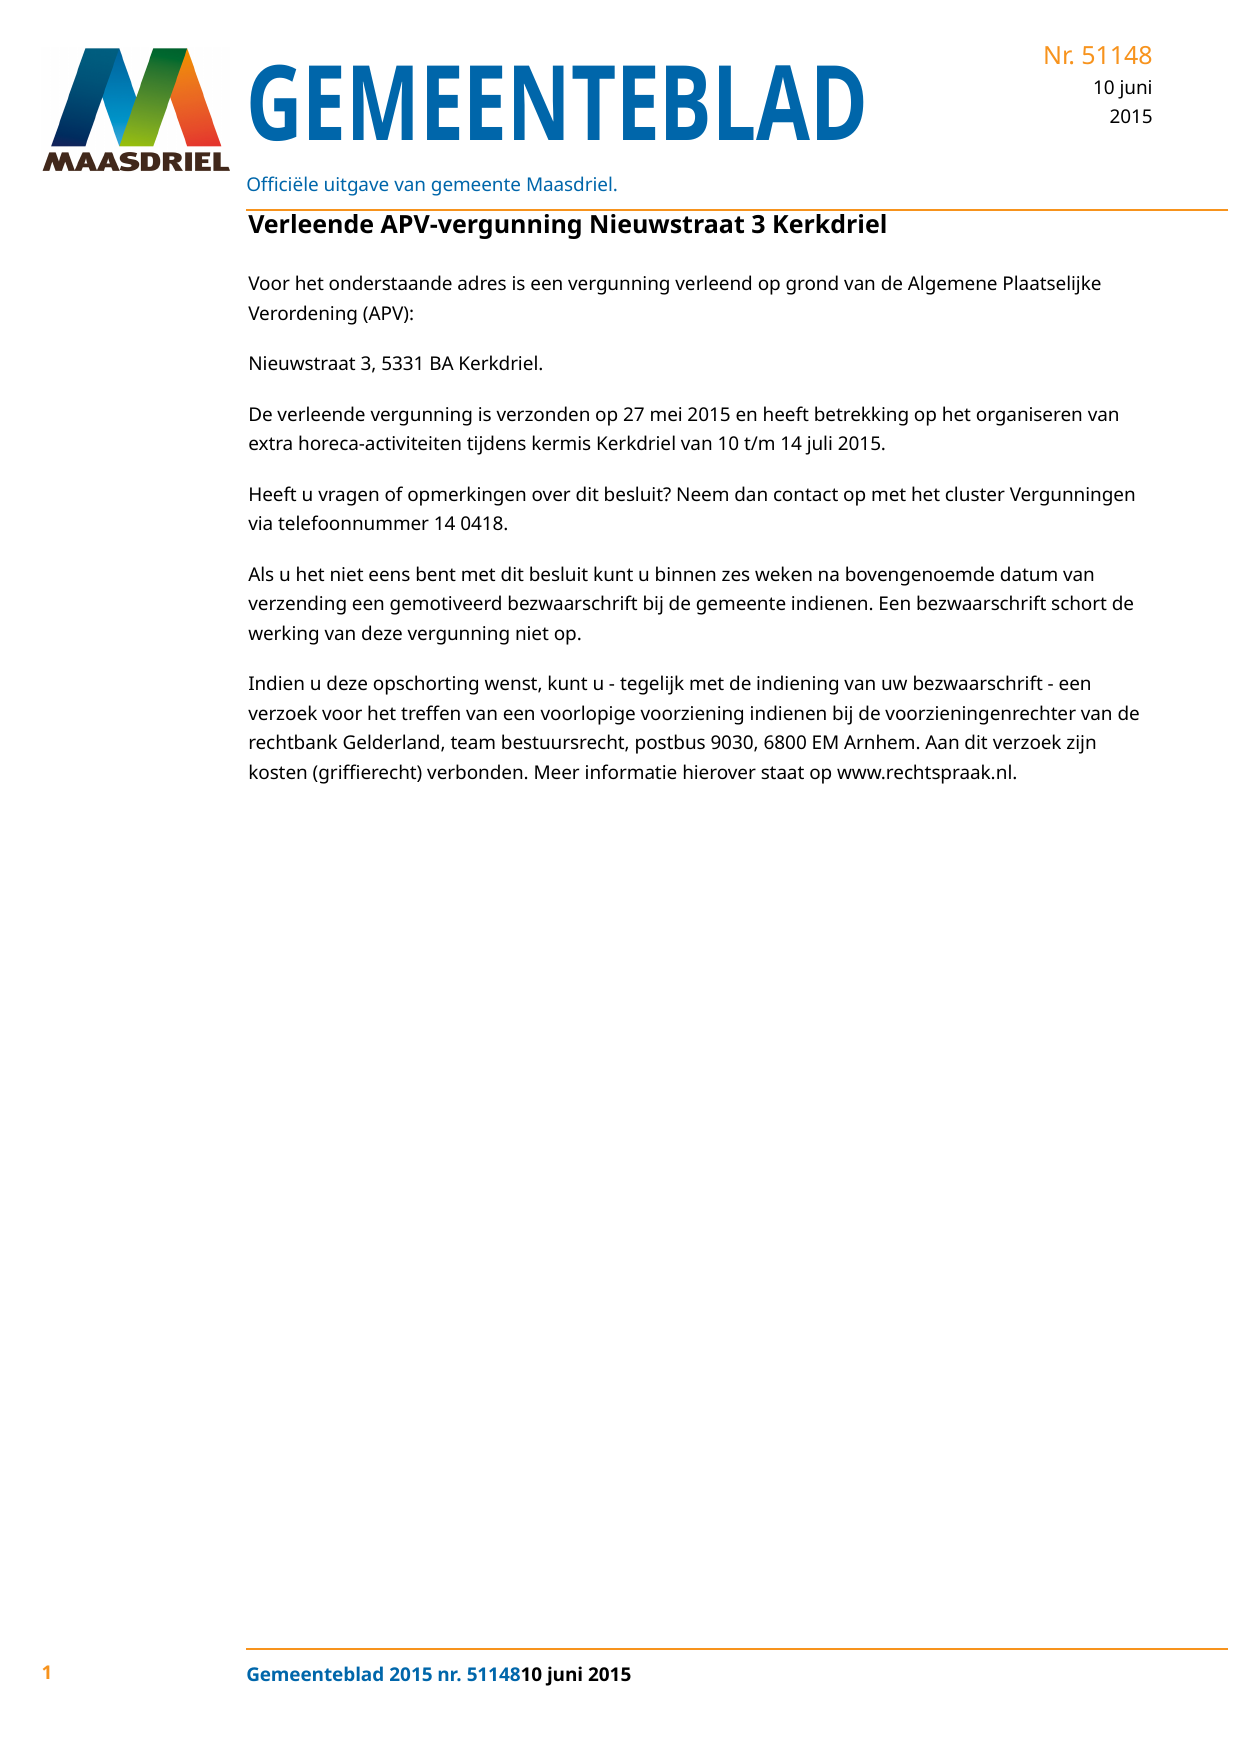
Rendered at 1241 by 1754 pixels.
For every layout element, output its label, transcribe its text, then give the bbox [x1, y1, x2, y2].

text De verleende vergunning is verzonden op 27 mei 2015 en heeft betrekking op het organiseren van extra horeca-activiteiten tijdens kermis Kerkdriel van 10 t/m 14 juli 2015. [248, 401, 1152, 456]
picture [41, 47, 231, 172]
text Voor het onderstaande adres is een vergunning verleend op grond van de Algemene Plaatselijke Verordening (APV): [248, 270, 1152, 326]
text Nieuwstraat 3, 5331 BA Kerkdriel. [248, 350, 1152, 376]
text Heeft u vragen of opmerkingen over dit besluit? Neem dan contact op met het cluster Vergunningen via telefoonnummer 14 0418. [248, 481, 1152, 536]
text Als u het niet eens bent met dit besluit kunt u binnen zes weken na bovengenoemde datum van verzending een gemotiveerd bezwaarschrift bij de gemeente indienen. Een bezwaarschrift schort de werking van deze vergunning niet op. [248, 561, 1152, 646]
text Indien u deze opschorting wenst, kunt u - tegelijk met de indiening van uw bezwaarschrift - een verzoek voor het treffen van een voorlopige voorziening indienen bij de voorzieningenrechter van de rechtbank Gelderland, team bestuursrecht, postbus 9030, 6800 EM Arnhem. Aan dit verzoek zijn kosten (griffierecht) verbonden. Meer informatie hierover staat op www.rechtspraak.nl. [248, 670, 1152, 785]
text Verleende APV-vergunning Nieuwstraat 3 Kerkdriel [248, 211, 1152, 241]
